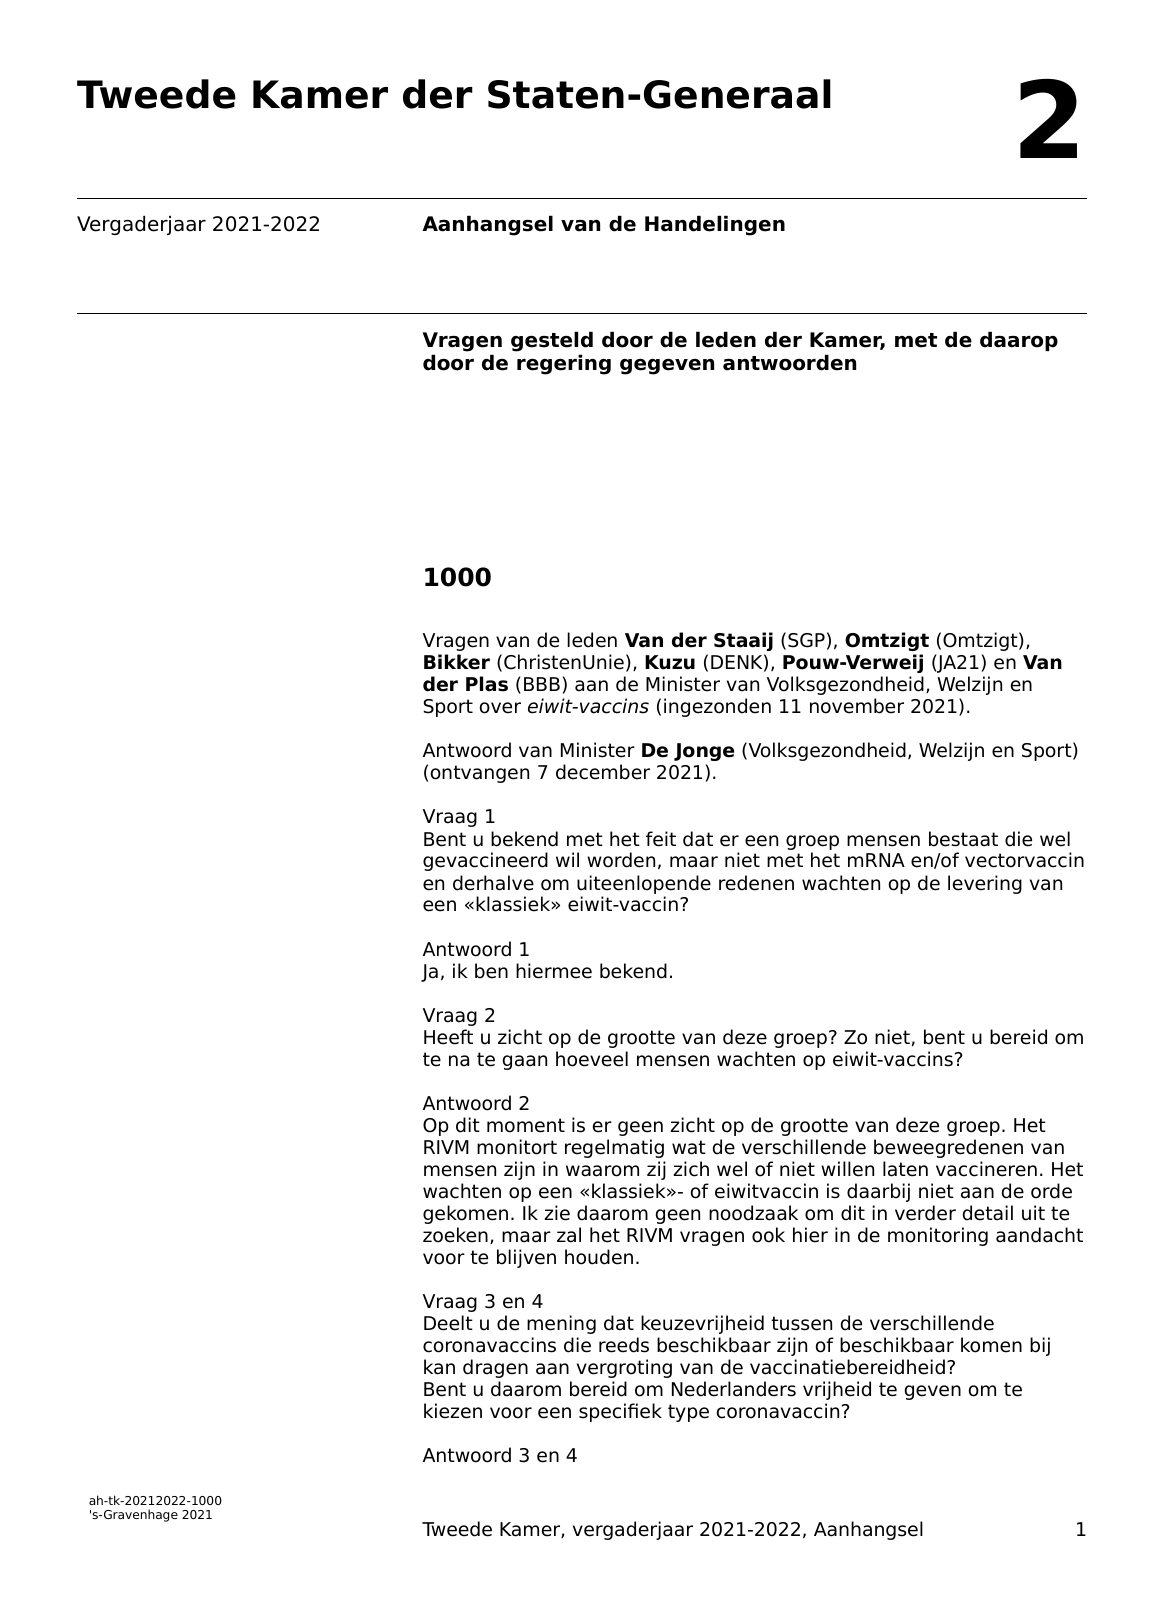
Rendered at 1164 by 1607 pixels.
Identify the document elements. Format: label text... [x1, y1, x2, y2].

table_header 2 [886, 59, 1087, 198]
table_header Tweede Kamer der Staten-Generaal [77, 59, 886, 198]
text ah-tk-20212022-1000 [88, 1494, 323, 1508]
text Antwoord 1 [422, 938, 1087, 961]
text 1000 [422, 563, 1087, 592]
text Deelt u de mening dat keuzevrijheid tussen de verschillende coronavaccins die reeds beschikbaar zijn of beschikbaar komen bij kan dragen aan vergroting van de vaccinatiebereidheid? [422, 1313, 1087, 1379]
text Vraag 2 [422, 1005, 1087, 1027]
table_cell [77, 314, 422, 375]
text Ja, ik ben hiermee bekend. [422, 961, 1087, 982]
text Antwoord 2 [422, 1093, 1087, 1115]
text Vraag 1 [422, 806, 1087, 828]
text Vragen van de leden Van der Staaij (SGP), Omtzigt (Omtzigt), Bikker (ChristenUnie), Kuzu (DENK), Pouw-Verweij (JA21) en Van der Plas (BBB) aan de Minister van Volksgezondheid, Welzijn en Sport over eiwit-vaccins (ingezonden 11 november 2021). [422, 630, 1087, 718]
text 's-Gravenhage 2021 [88, 1508, 323, 1522]
text Bent u daarom bereid om Nederlanders vrijheid te geven om te kiezen voor een specifiek type coronavaccin? [422, 1379, 1087, 1423]
text Heeft u zicht op de grootte van deze groep? Zo niet, bent u bereid om te na te gaan hoeveel mensen wachten op eiwit-vaccins? [422, 1027, 1087, 1071]
text Antwoord van Minister De Jonge (Volksgezondheid, Welzijn en Sport) (ontvangen 7 december 2021). [422, 740, 1087, 784]
table_cell Vergaderjaar 2021-2022 [77, 199, 422, 313]
table_cell Aanhangsel van de Handelingen [422, 199, 1087, 313]
table_cell Vragen gesteld door de leden der Kamer, met de daarop door de regering gegeven antwoorden [422, 314, 1087, 375]
text Antwoord 3 en 4 [422, 1445, 1087, 1467]
text Bent u bekend met het feit dat er een groep mensen bestaat die wel gevaccineerd wil worden, maar niet met het mRNA en/of vectorvaccin en derhalve om uiteenlopende redenen wachten op de levering van een «klassiek» eiwit-vaccin? [422, 828, 1087, 916]
text Op dit moment is er geen zicht op de grootte van deze groep. Het RIVM monitort regelmatig wat de verschillende beweegredenen van mensen zijn in waarom zij zich wel of niet willen laten vaccineren. Het wachten op een «klassiek»- of eiwitvaccin is daarbij niet aan de orde gekomen. Ik zie daarom geen noodzaak om dit in verder detail uit te zoeken, maar zal het RIVM vragen ook hier in de monitoring aandacht voor te blijven houden. [422, 1115, 1087, 1269]
text Vraag 3 en 4 [422, 1291, 1087, 1313]
